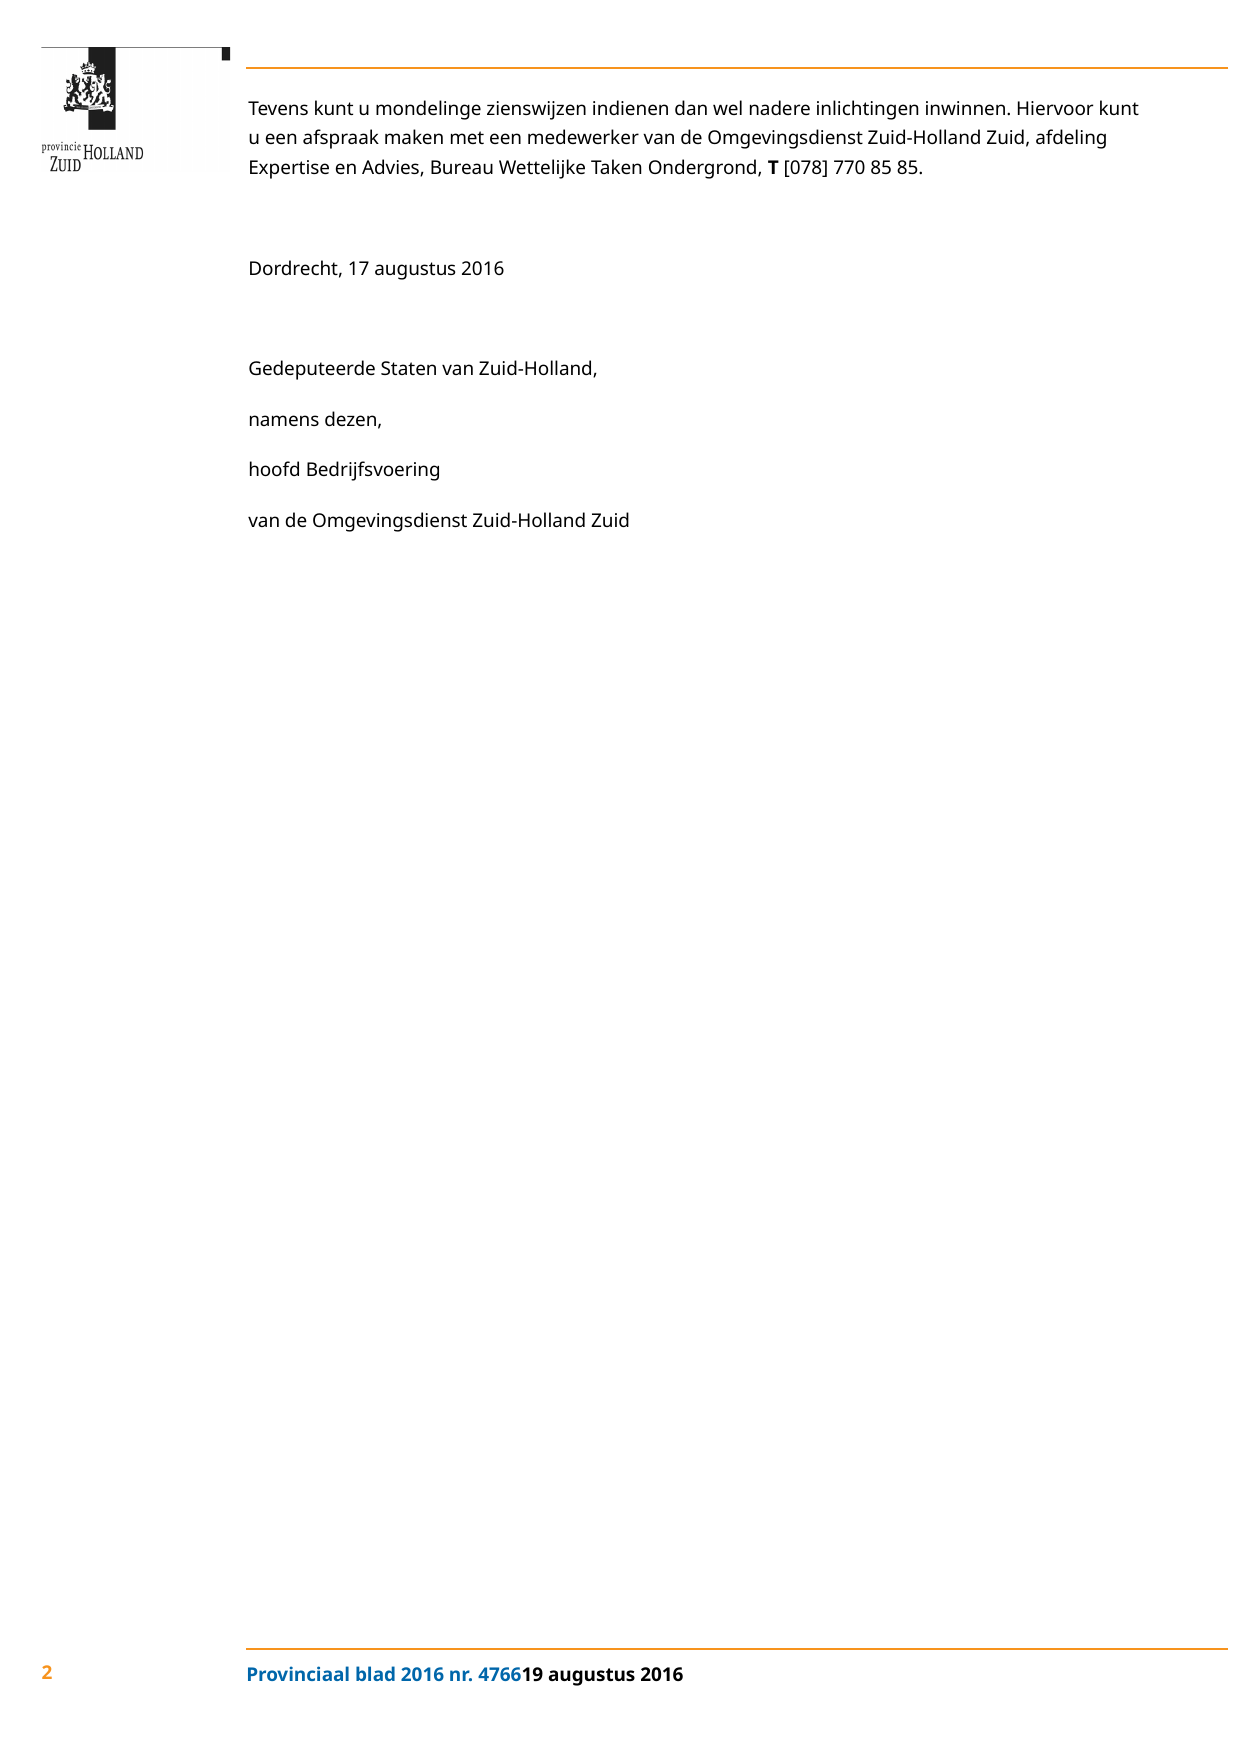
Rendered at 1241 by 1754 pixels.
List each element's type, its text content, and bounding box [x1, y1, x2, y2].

text Gedeputeerde Staten van Zuid-Holland, [248, 356, 1152, 381]
text hoofd Bedrijfsvoering [248, 456, 1152, 482]
text van de Omgevingsdienst Zuid-Holland Zuid [248, 507, 1152, 533]
text namens dezen, [248, 406, 1152, 432]
text Dordrecht, 17 augustus 2016 [248, 255, 1152, 281]
text Tevens kunt u mondelinge zienswijzen indienen dan wel nadere inlichtingen inwinnen. Hiervoor kunt u een afspraak maken met een medewerker van de Omgevingsdienst Zuid-Holland Zuid, afdeling Expertise en Advies, Bureau Wettelijke Taken Ondergrond, T [078] 770 85 85. [248, 95, 1152, 180]
picture [41, 47, 231, 172]
